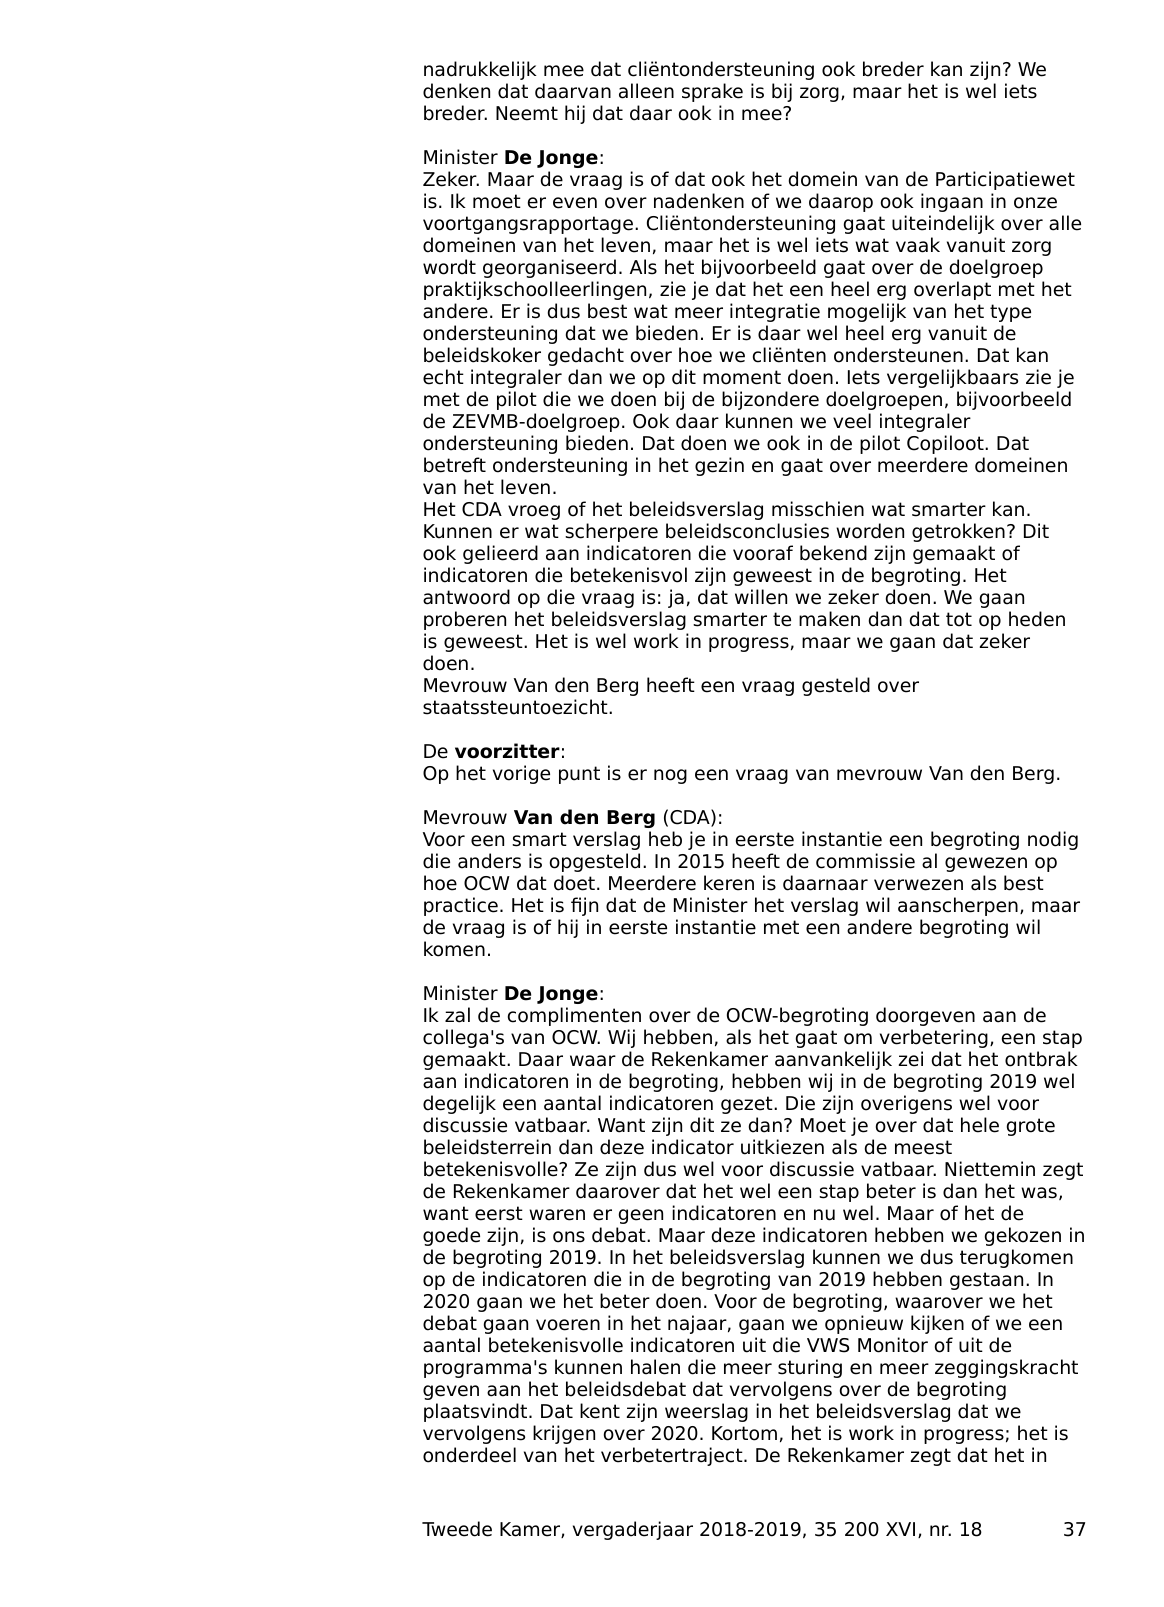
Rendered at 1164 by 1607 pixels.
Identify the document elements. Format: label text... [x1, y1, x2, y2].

text Minister De Jonge: [422, 147, 1087, 169]
text Ik zal de complimenten over de OCW-begroting doorgeven aan de collega's van OCW. Wij hebben, als het gaat om verbetering, een stap gemaakt. Daar waar de Rekenkamer aanvankelijk zei dat het ontbrak aan indicatoren in de begroting, hebben wij in de begroting 2019 wel degelijk een aantal indicatoren gezet. Die zijn overigens wel voor discussie vatbaar. Want zijn dit ze dan? Moet je over dat hele grote beleidsterrein dan deze indicator uitkiezen als de meest betekenisvolle? Ze zijn dus wel voor discussie vatbaar. Niettemin zegt de Rekenkamer daarover dat het wel een stap beter is dan het was, want eerst waren er geen indicatoren en nu wel. Maar of het de goede zijn, is ons debat. Maar deze indicatoren hebben we gekozen in de begroting 2019. In het beleidsverslag kunnen we dus terugkomen op de indicatoren die in de begroting van 2019 hebben gestaan. In 2020 gaan we het beter doen. Voor de begroting, waarover we het debat gaan voeren in het najaar, gaan we opnieuw kijken of we een aantal betekenisvolle indicatoren uit die VWS Monitor of uit de programma's kunnen halen die meer sturing en meer zeggingskracht geven aan het beleidsdebat dat vervolgens over de begroting plaatsvindt. Dat kent zijn weerslag in het beleidsverslag dat we vervolgens krijgen over 2020. Kortom, het is work in progress; het is onderdeel van het verbetertraject. De Rekenkamer zegt dat het in [422, 1005, 1087, 1467]
text Het CDA vroeg of het beleidsverslag misschien wat smarter kan. Kunnen er wat scherpere beleidsconclusies worden getrokken? Dit ook gelieerd aan indicatoren die vooraf bekend zijn gemaakt of indicatoren die betekenisvol zijn geweest in de begroting. Het antwoord op die vraag is: ja, dat willen we zeker doen. We gaan proberen het beleidsverslag smarter te maken dan dat tot op heden is geweest. Het is wel work in progress, maar we gaan dat zeker doen. [422, 499, 1087, 675]
text De voorzitter: [422, 741, 1087, 763]
text Op het vorige punt is er nog een vraag van mevrouw Van den Berg. [422, 763, 1087, 785]
text Mevrouw Van den Berg heeft een vraag gesteld over staatssteuntoezicht. [422, 675, 1087, 719]
text Zeker. Maar de vraag is of dat ook het domein van de Participatiewet is. Ik moet er even over nadenken of we daarop ook ingaan in onze voortgangsrapportage. Cliëntondersteuning gaat uiteindelijk over alle domeinen van het leven, maar het is wel iets wat vaak vanuit zorg wordt georganiseerd. Als het bijvoorbeeld gaat over de doelgroep praktijkschoolleerlingen, zie je dat het een heel erg overlapt met het andere. Er is dus best wat meer integratie mogelijk van het type ondersteuning dat we bieden. Er is daar wel heel erg vanuit de beleidskoker gedacht over hoe we cliënten ondersteunen. Dat kan echt integraler dan we op dit moment doen. Iets vergelijkbaars zie je met de pilot die we doen bij de bijzondere doelgroepen, bijvoorbeeld de ZEVMB-doelgroep. Ook daar kunnen we veel integraler ondersteuning bieden. Dat doen we ook in de pilot Copiloot. Dat betreft ondersteuning in het gezin en gaat over meerdere domeinen van het leven. [422, 169, 1087, 499]
text Voor een smart verslag heb je in eerste instantie een begroting nodig die anders is opgesteld. In 2015 heeft de commissie al gewezen op hoe OCW dat doet. Meerdere keren is daarnaar verwezen als best practice. Het is fijn dat de Minister het verslag wil aanscherpen, maar de vraag is of hij in eerste instantie met een andere begroting wil komen. [422, 829, 1087, 961]
text Mevrouw Van den Berg (CDA): [422, 807, 1087, 829]
text nadrukkelijk mee dat cliëntondersteuning ook breder kan zijn? We denken dat daarvan alleen sprake is bij zorg, maar het is wel iets breder. Neemt hij dat daar ook in mee? [422, 59, 1087, 125]
text Minister De Jonge: [422, 983, 1087, 1005]
